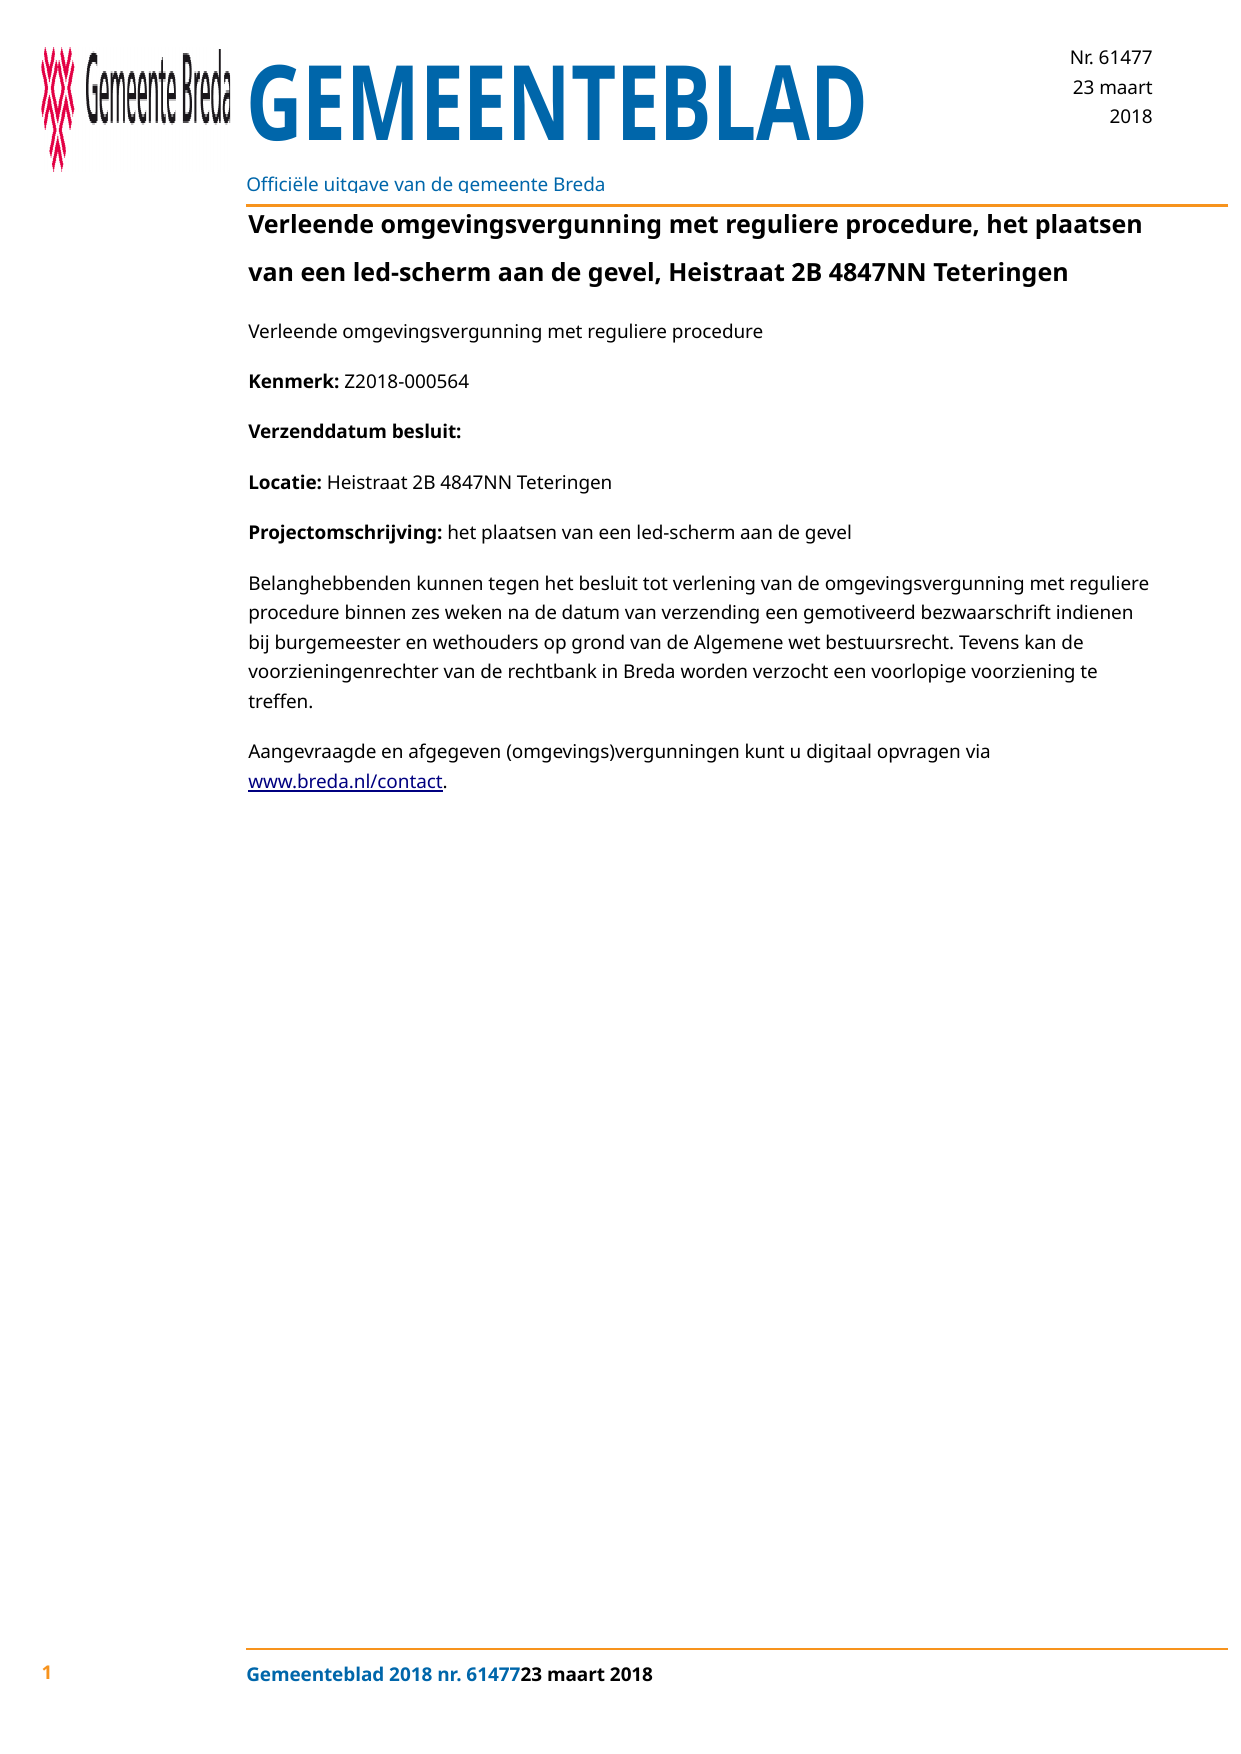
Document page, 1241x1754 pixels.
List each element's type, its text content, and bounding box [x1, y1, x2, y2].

text Verleende omgevingsvergunning met reguliere procedure [248, 318, 1152, 344]
text Kenmerk: Z2018-000564 [248, 368, 1152, 394]
text Projectomschrijving: het plaatsen van een led-scherm aan de gevel [248, 519, 1152, 545]
text Belanghebbenden kunnen tegen het besluit tot verlening van de omgevingsvergunning met reguliere procedure binnen zes weken na de datum van verzending een gemotiveerd bezwaarschrift indienen bij burgemeester en wethouders op grond van de Algemene wet bestuursrecht. Tevens kan de voorzieningenrechter van de rechtbank in Breda worden verzocht een voorlopige voorziening te treffen. [248, 570, 1152, 714]
text Locatie: Heistraat 2B 4847NN Teteringen [248, 469, 1152, 495]
picture [41, 47, 231, 172]
text Verleende omgevingsvergunning met reguliere procedure, het plaatsen van een led-scherm aan de gevel, Heistraat 2B 4847NN Teteringen [248, 207, 1152, 288]
text Aangevraagde en afgegeven (omgevings)vergunningen kunt u digitaal opvragen via www.breda.nl/contact. [248, 739, 1152, 794]
text Verzenddatum besluit: [248, 419, 1152, 444]
